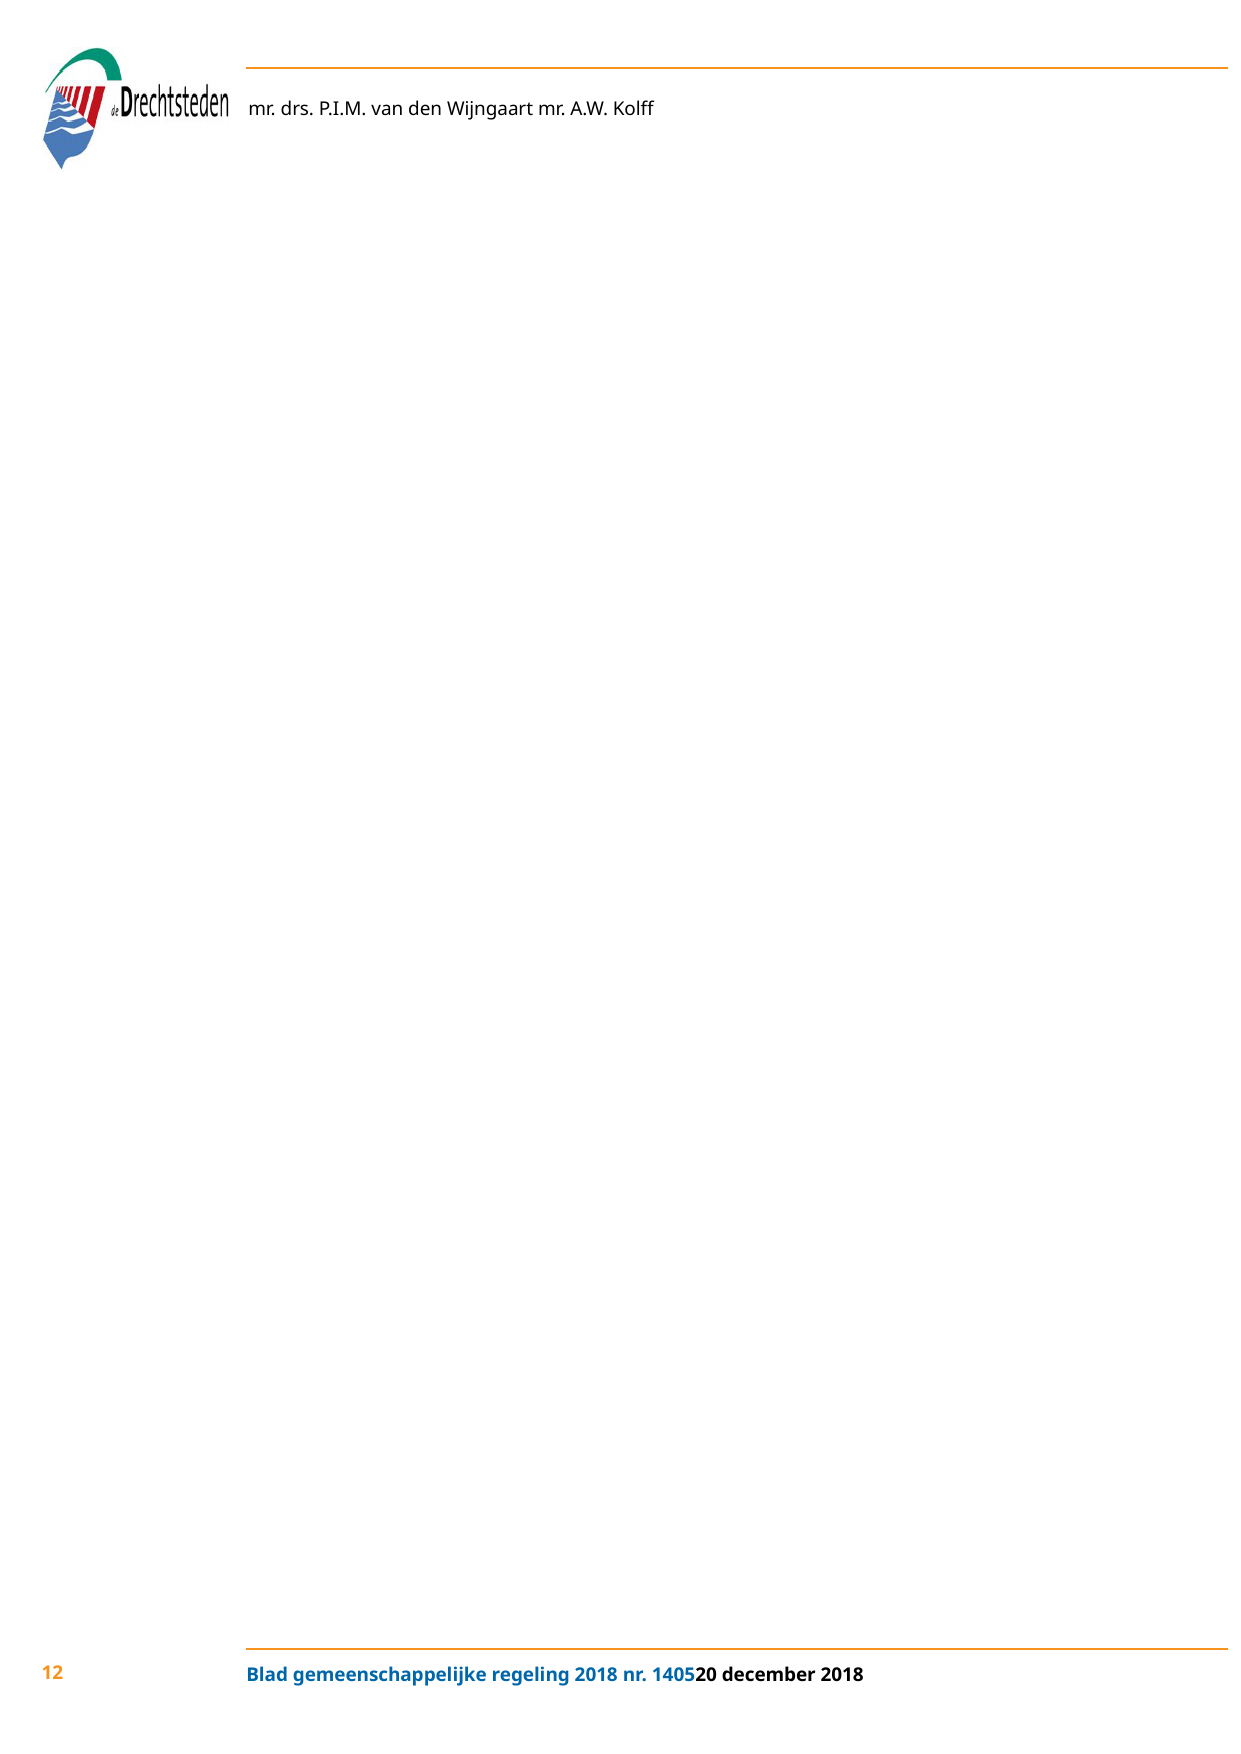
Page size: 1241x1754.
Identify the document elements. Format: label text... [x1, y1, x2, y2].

text mr. drs. P.I.M. van den Wijngaart mr. A.W. Kolff [248, 95, 1152, 121]
picture [41, 47, 231, 172]
